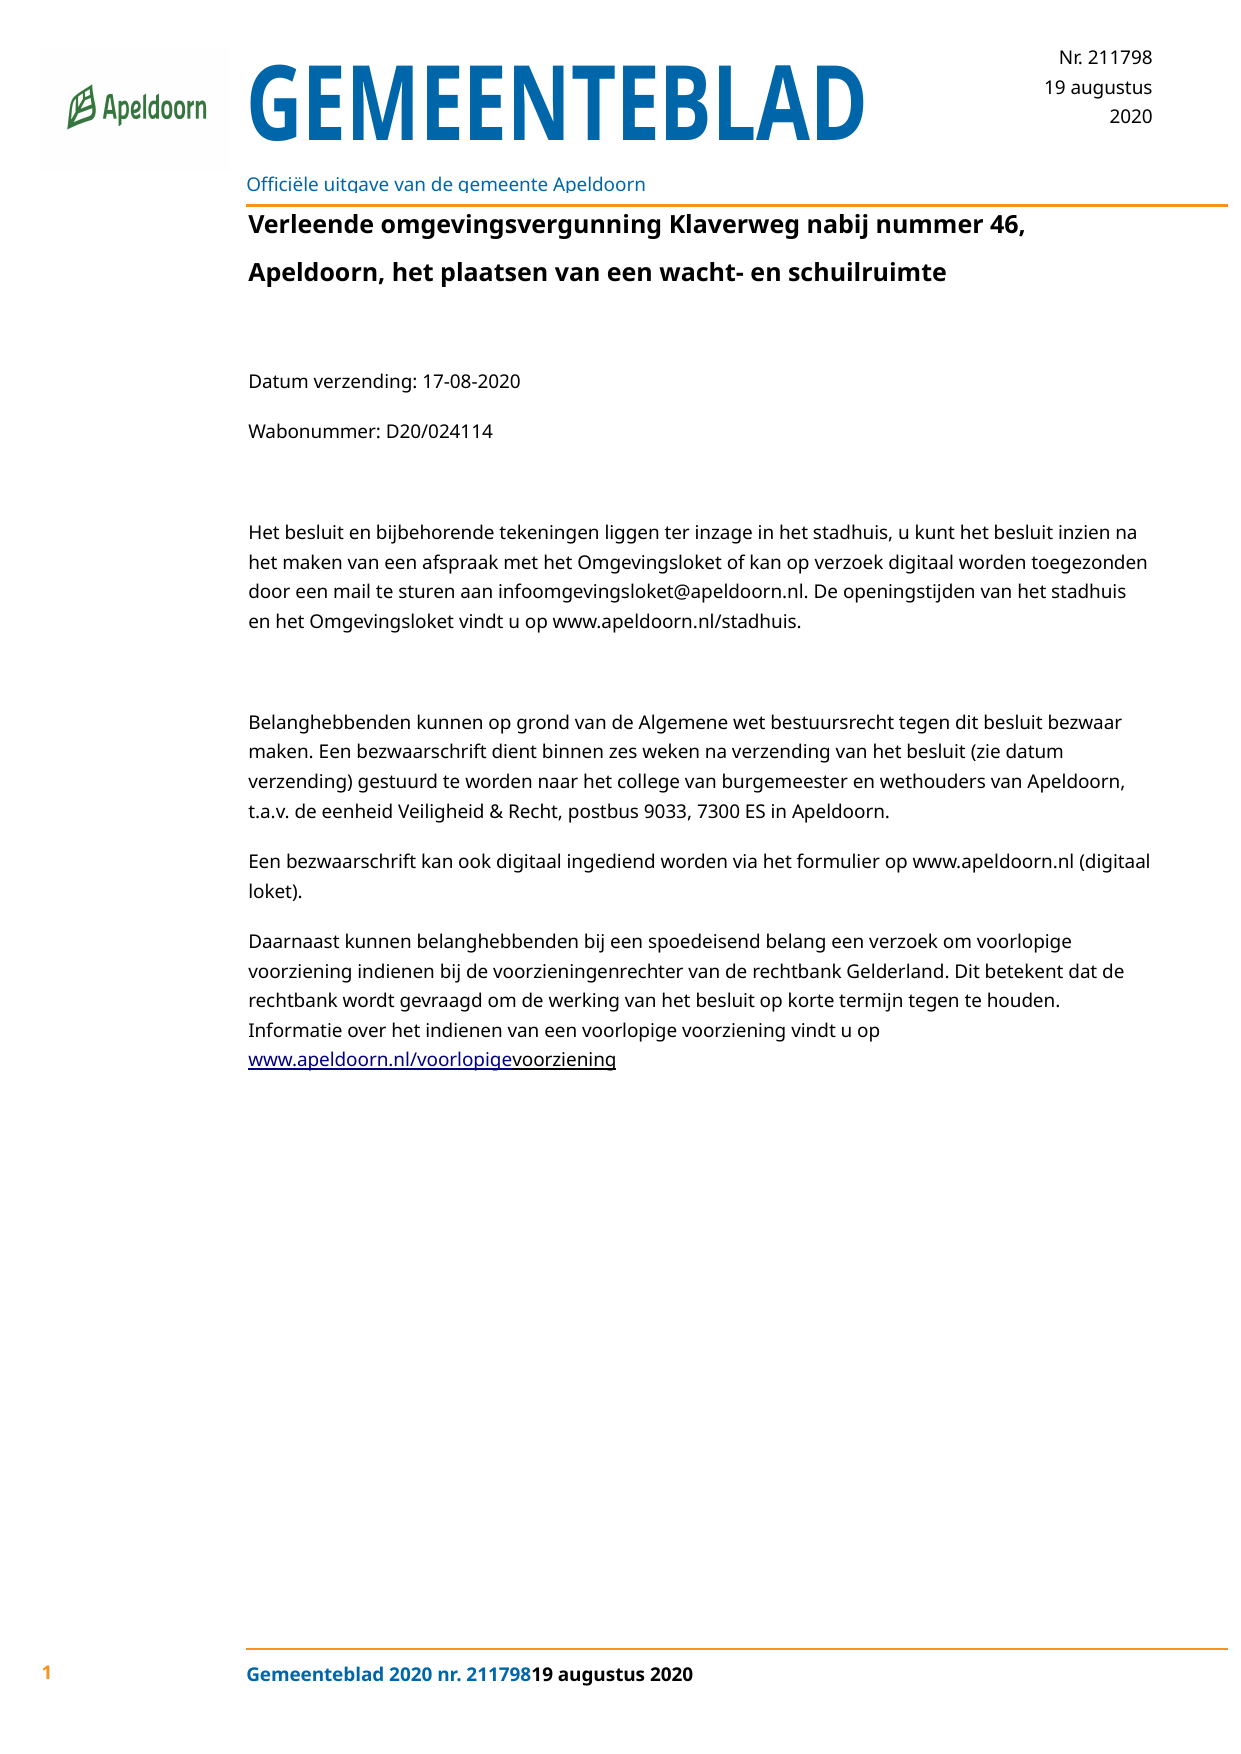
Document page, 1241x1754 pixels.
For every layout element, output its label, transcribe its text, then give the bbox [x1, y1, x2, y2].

text Het besluit en bijbehorende tekeningen liggen ter inzage in het stadhuis, u kunt het besluit inzien na het maken van een afspraak met het Omgevingsloket of kan op verzoek digitaal worden toegezonden door een mail te sturen aan infoomgevingsloket@apeldoorn.nl. De openingstijden van het stadhuis en het Omgevingsloket vindt u op www.apeldoorn.nl/stadhuis. [248, 519, 1152, 634]
picture [41, 47, 231, 172]
text Verleende omgevingsvergunning Klaverweg nabij nummer 46, Apeldoorn, het plaatsen van een wacht- en schuilruimte [248, 207, 1152, 288]
text Belanghebbenden kunnen op grond van de Algemene wet bestuursrecht tegen dit besluit bezwaar maken. Een bezwaarschrift dient binnen zes weken na verzending van het besluit (zie datum verzending) gestuurd te worden naar het college van burgemeester en wethouders van Apeldoorn, t.a.v. de eenheid Veiligheid & Recht, postbus 9033, 7300 ES in Apeldoorn. [248, 709, 1152, 824]
text Wabonummer: D20/024114 [248, 419, 1152, 444]
text Daarnaast kunnen belanghebbenden bij een spoedeisend belang een verzoek om voorlopige voorziening indienen bij de voorzieningenrechter van de rechtbank Gelderland. Dit betekent dat de rechtbank wordt gevraagd om de werking van het besluit op korte termijn tegen te houden. Informatie over het indienen van een voorlopige voorziening vindt u op www.apeldoorn.nl/voorlopigevoorziening [248, 928, 1152, 1072]
text Datum verzending: 17-08-2020 [248, 368, 1152, 394]
text Een bezwaarschrift kan ook digitaal ingediend worden via het formulier op www.apeldoorn.nl (digitaal loket). [248, 848, 1152, 904]
